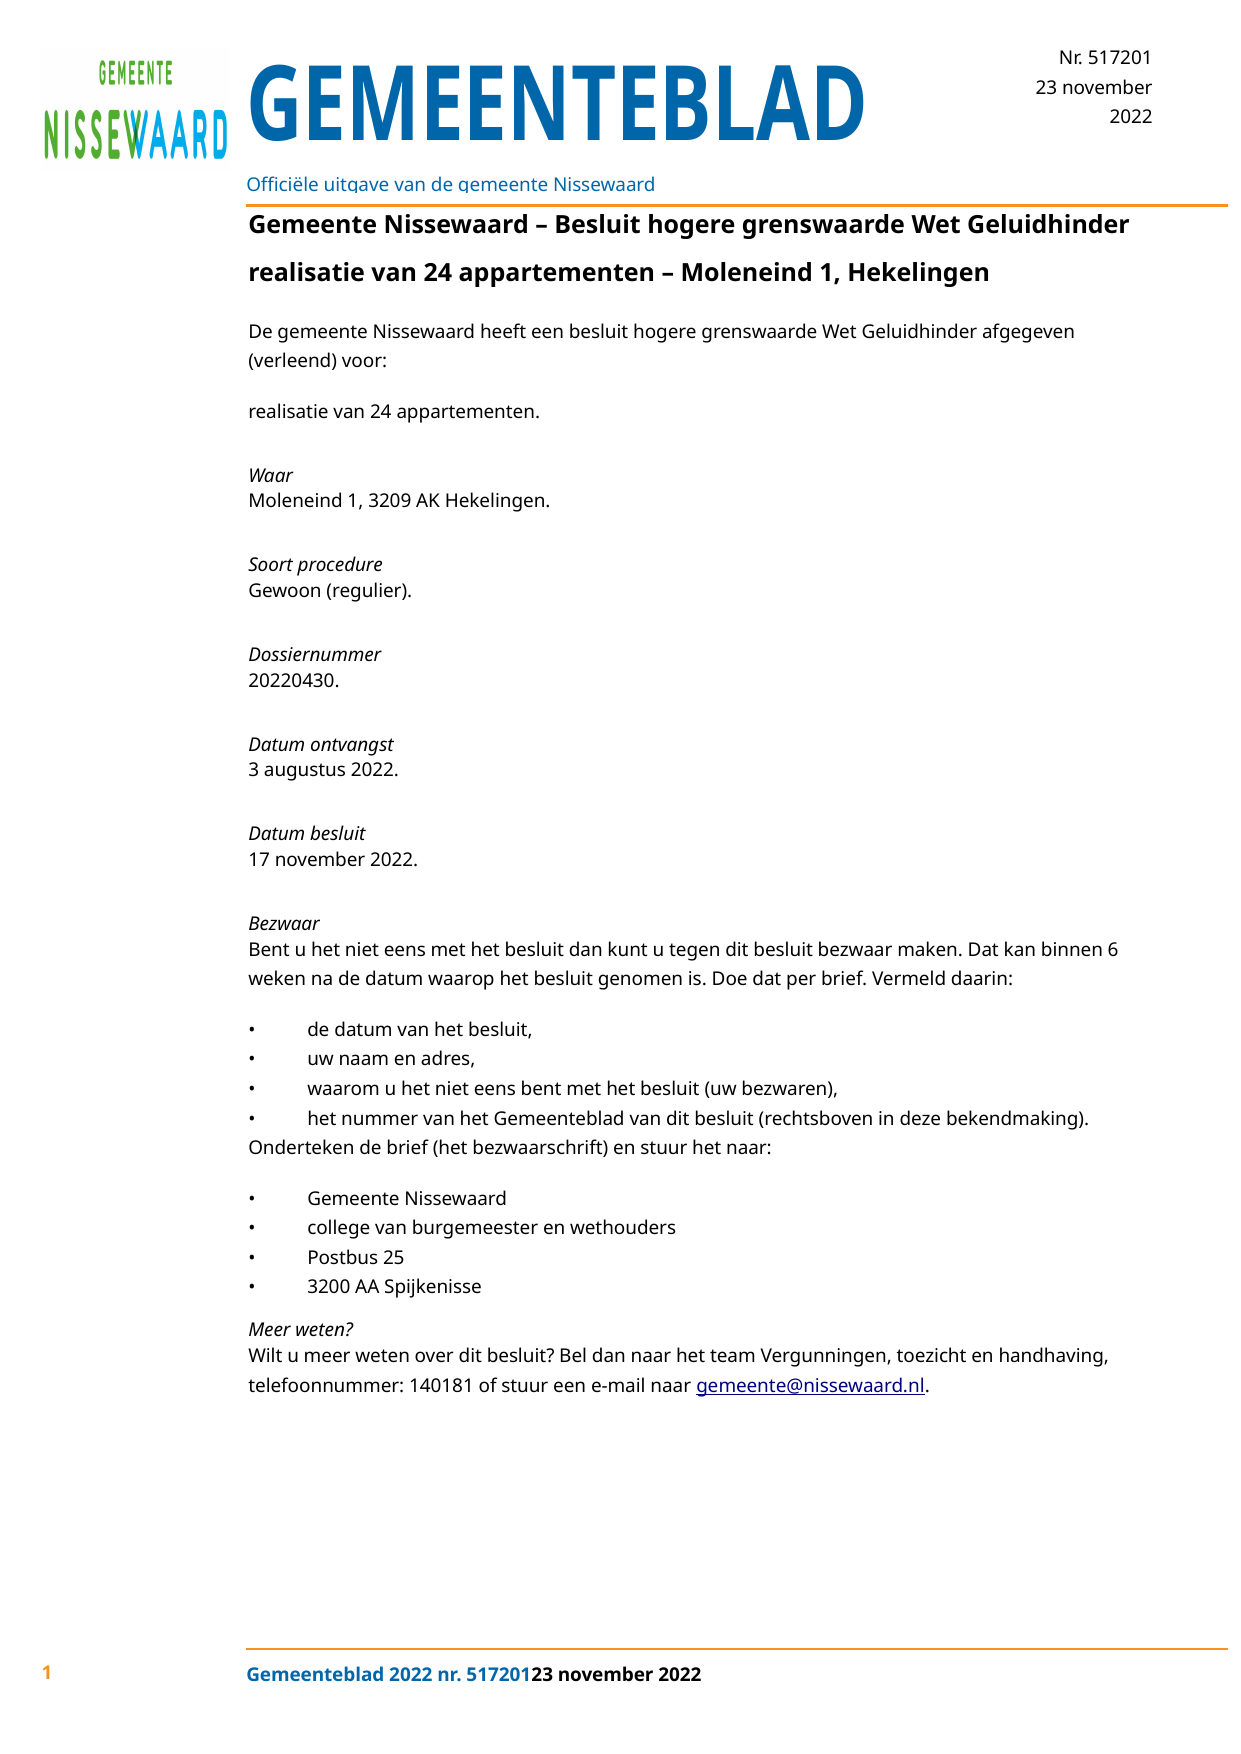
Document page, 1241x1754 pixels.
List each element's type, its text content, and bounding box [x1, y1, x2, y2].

text 20220430. [248, 667, 1152, 693]
list Postbus 25 [248, 1244, 1152, 1270]
text Moleneind 1, 3209 AK Hekelingen. [248, 488, 1152, 513]
text Bezwaar [248, 910, 1152, 936]
list waarom u het niet eens bent met het besluit (uw bezwaren), [248, 1075, 1152, 1101]
text Wilt u meer weten over dit besluit? Bel dan naar het team Vergunningen, toezicht en handhaving, telefoonnummer: 140181 of stuur een e-mail naar gemeente@nissewaard.nl. [248, 1342, 1152, 1398]
text Onderteken de brief (het bezwaarschrift) en stuur het naar: [248, 1134, 1152, 1160]
text 3 augustus 2022. [248, 757, 1152, 782]
text realisatie van 24 appartementen. [248, 398, 1152, 424]
text Waar [248, 462, 1152, 488]
list de datum van het besluit, [248, 1016, 1152, 1042]
list 3200 AA Spijkenisse [248, 1273, 1152, 1299]
picture [41, 47, 231, 172]
text Gewoon (regulier). [248, 577, 1152, 603]
text De gemeente Nissewaard heeft een besluit hogere grenswaarde Wet Geluidhinder afgegeven (verleend) voor: [248, 318, 1152, 373]
text Bent u het niet eens met het besluit dan kunt u tegen dit besluit bezwaar maken. Dat kan binnen 6 weken na de datum waarop het besluit genomen is. Doe dat per brief. Vermeld daarin: [248, 936, 1152, 991]
text Datum besluit [248, 821, 1152, 846]
text Dossiernummer [248, 641, 1152, 667]
list het nummer van het Gemeenteblad van dit besluit (rechtsboven in deze bekendmaking). [248, 1105, 1152, 1131]
text 17 november 2022. [248, 846, 1152, 872]
list college van burgemeester en wethouders [248, 1214, 1152, 1240]
list uw naam en adres, [248, 1046, 1152, 1071]
text Gemeente Nissewaard – Besluit hogere grenswaarde Wet Geluidhinder realisatie van 24 appartementen – Moleneind 1, Hekelingen [248, 207, 1152, 288]
text Meer weten? [248, 1317, 1152, 1342]
text Soort procedure [248, 552, 1152, 577]
list Gemeente Nissewaard [248, 1185, 1152, 1211]
text Datum ontvangst [248, 731, 1152, 757]
